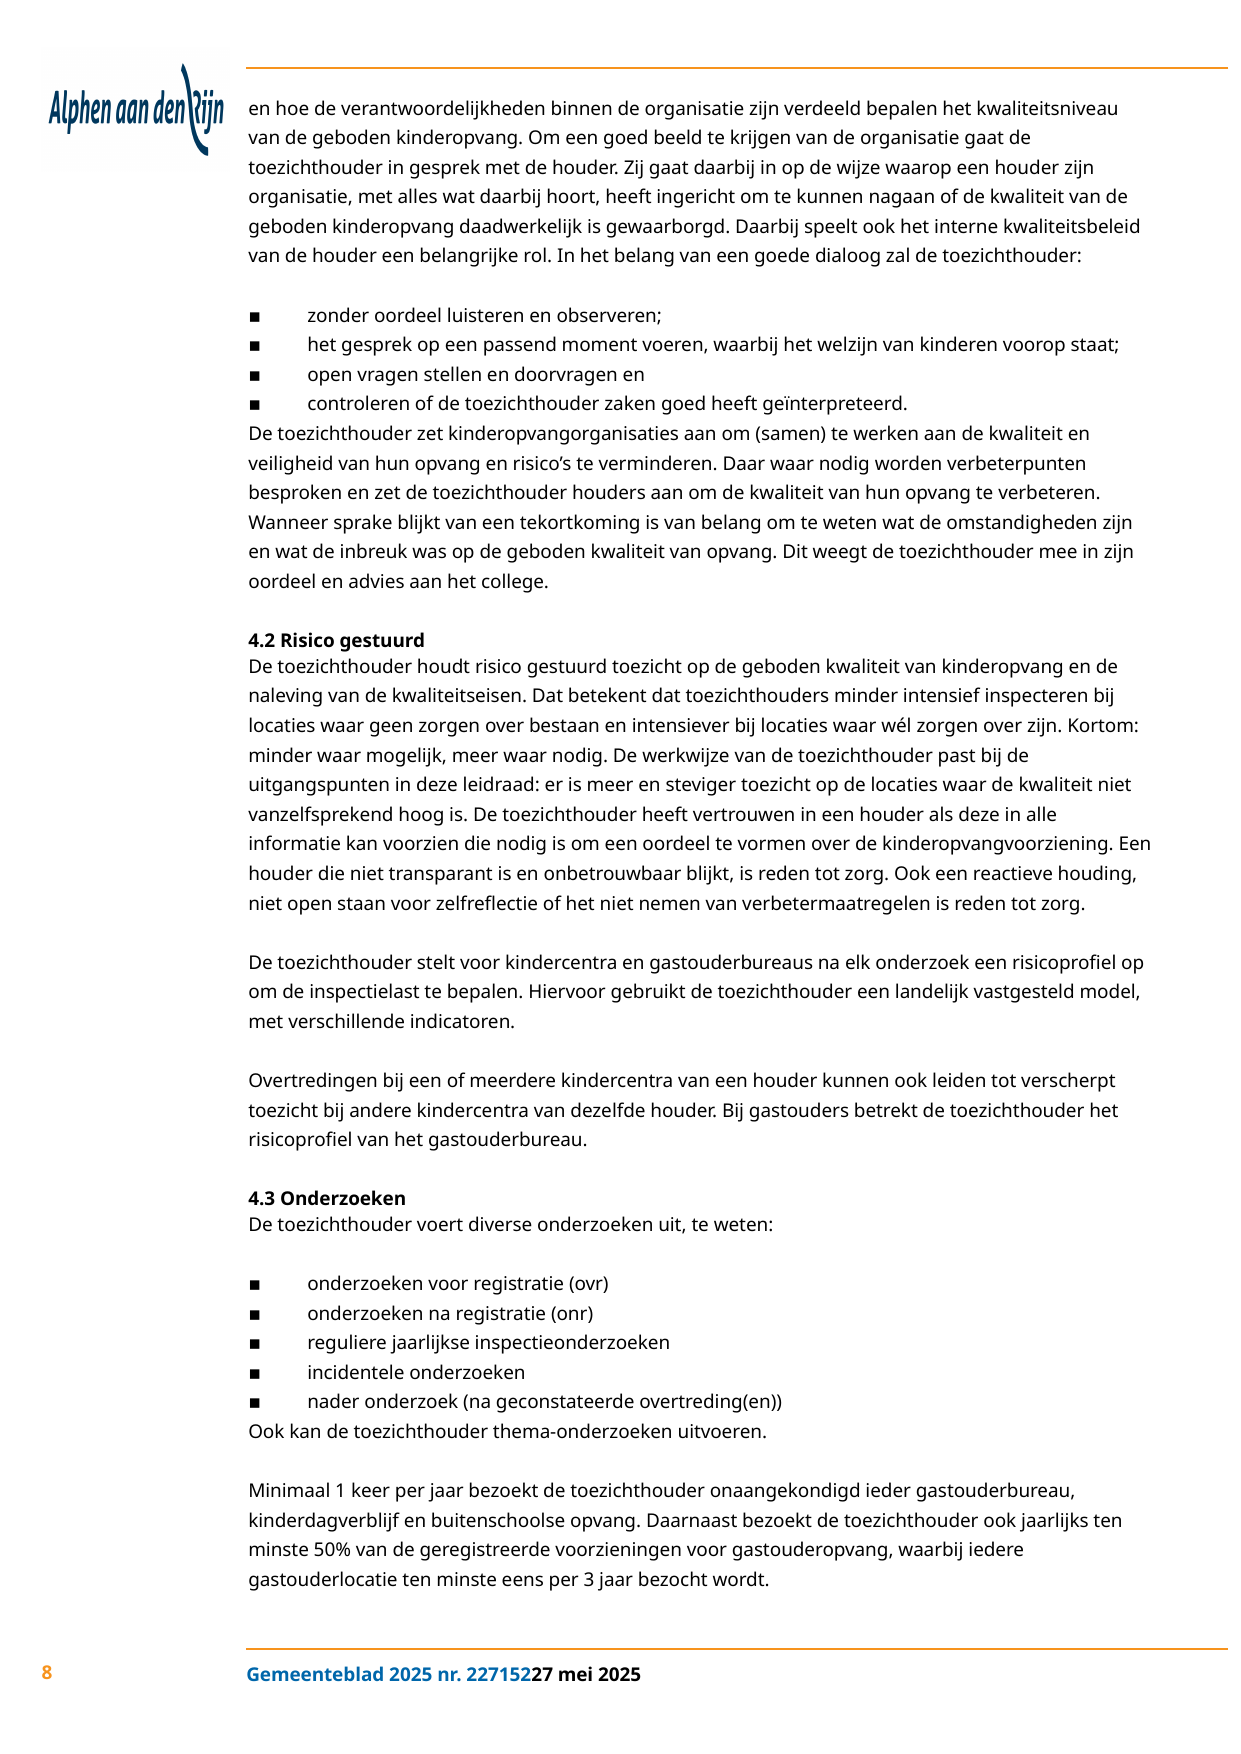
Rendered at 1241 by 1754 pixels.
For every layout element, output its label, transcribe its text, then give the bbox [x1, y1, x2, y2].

text Minimaal 1 keer per jaar bezoekt de toezichthouder onaangekondigd ieder gastouderbureau, kinderdagverblijf en buitenschoolse opvang. Daarnaast bezoekt de toezichthouder ook jaarlijks ten minste 50% van de geregistreerde voorzieningen voor gastouderopvang, waarbij iedere gastouderlocatie ten minste eens per 3 jaar bezocht wordt. [248, 1477, 1152, 1592]
list controleren of de toezichthouder zaken goed heeft geïnterpreteerd. [248, 391, 1152, 416]
list nader onderzoek (na geconstateerde overtreding(en)) [248, 1389, 1152, 1414]
list onderzoeken voor registratie (ovr) [248, 1270, 1152, 1296]
picture [41, 47, 231, 172]
text De toezichthouder zet kinderopvangorganisaties aan om (samen) te werken aan de kwaliteit en veiligheid van hun opvang en risico’s te verminderen. Daar waar nodig worden verbeterpunten besproken en zet de toezichthouder houders aan om de kwaliteit van hun opvang te verbeteren. Wanneer sprake blijkt van een tekortkoming is van belang om te weten wat de omstandigheden zijn en wat de inbreuk was op de geboden kwaliteit van opvang. Dit weegt de toezichthouder mee in zijn oordeel en advies aan het college. [248, 420, 1152, 594]
list onderzoeken na registratie (onr) [248, 1300, 1152, 1326]
text Overtredingen bij een of meerdere kindercentra van een houder kunnen ook leiden tot verscherpt toezicht bij andere kindercentra van dezelfde houder. Bij gastouders betrekt de toezichthouder het risicoprofiel van het gastouderbureau. [248, 1067, 1152, 1152]
text De toezichthouder houdt risico gestuurd toezicht op de geboden kwaliteit van kinderopvang en de naleving van de kwaliteitseisen. Dat betekent dat toezichthouders minder intensief inspecteren bij locaties waar geen zorgen over bestaan en intensiever bij locaties waar wél zorgen over zijn. Kortom: minder waar mogelijk, meer waar nodig. De werkwijze van de toezichthouder past bij de uitgangspunten in deze leidraad: er is meer en steviger toezicht op de locaties waar de kwaliteit niet vanzelfsprekend hoog is. De toezichthouder heeft vertrouwen in een houder als deze in alle informatie kan voorzien die nodig is om een oordeel te vormen over de kinderopvangvoorziening. Een houder die niet transparant is en onbetrouwbaar blijkt, is reden tot zorg. Ook een reactieve houding, niet open staan voor zelfreflectie of het niet nemen van verbetermaatregelen is reden tot zorg. [248, 653, 1152, 915]
text 4.2 Risico gestuurd [248, 627, 1152, 653]
text 4.3 Onderzoeken [248, 1186, 1152, 1211]
text Ook kan de toezichthouder thema-onderzoeken uitvoeren. [248, 1418, 1152, 1444]
list incidentele onderzoeken [248, 1359, 1152, 1385]
list zonder oordeel luisteren en observeren; [248, 302, 1152, 328]
text De toezichthouder stelt voor kindercentra en gastouderbureaus na elk onderzoek een risicoprofiel op om de inspectielast te bepalen. Hiervoor gebruikt de toezichthouder een landelijk vastgesteld model, met verschillende indicatoren. [248, 949, 1152, 1034]
list open vragen stellen en doorvragen en [248, 361, 1152, 387]
text en hoe de verantwoordelijkheden binnen de organisatie zijn verdeeld bepalen het kwaliteitsniveau van de geboden kinderopvang. Om een goed beeld te krijgen van de organisatie gaat de toezichthouder in gesprek met de houder. Zij gaat daarbij in op de wijze waarop een houder zijn organisatie, met alles wat daarbij hoort, heeft ingericht om te kunnen nagaan of de kwaliteit van de geboden kinderopvang daadwerkelijk is gewaarborgd. Daarbij speelt ook het interne kwaliteitsbeleid van de houder een belangrijke rol. In het belang van een goede dialoog zal de toezichthouder: [248, 95, 1152, 268]
list het gesprek op een passend moment voeren, waarbij het welzijn van kinderen voorop staat; [248, 331, 1152, 357]
list reguliere jaarlijkse inspectieonderzoeken [248, 1329, 1152, 1355]
text De toezichthouder voert diverse onderzoeken uit, te weten: [248, 1211, 1152, 1237]
